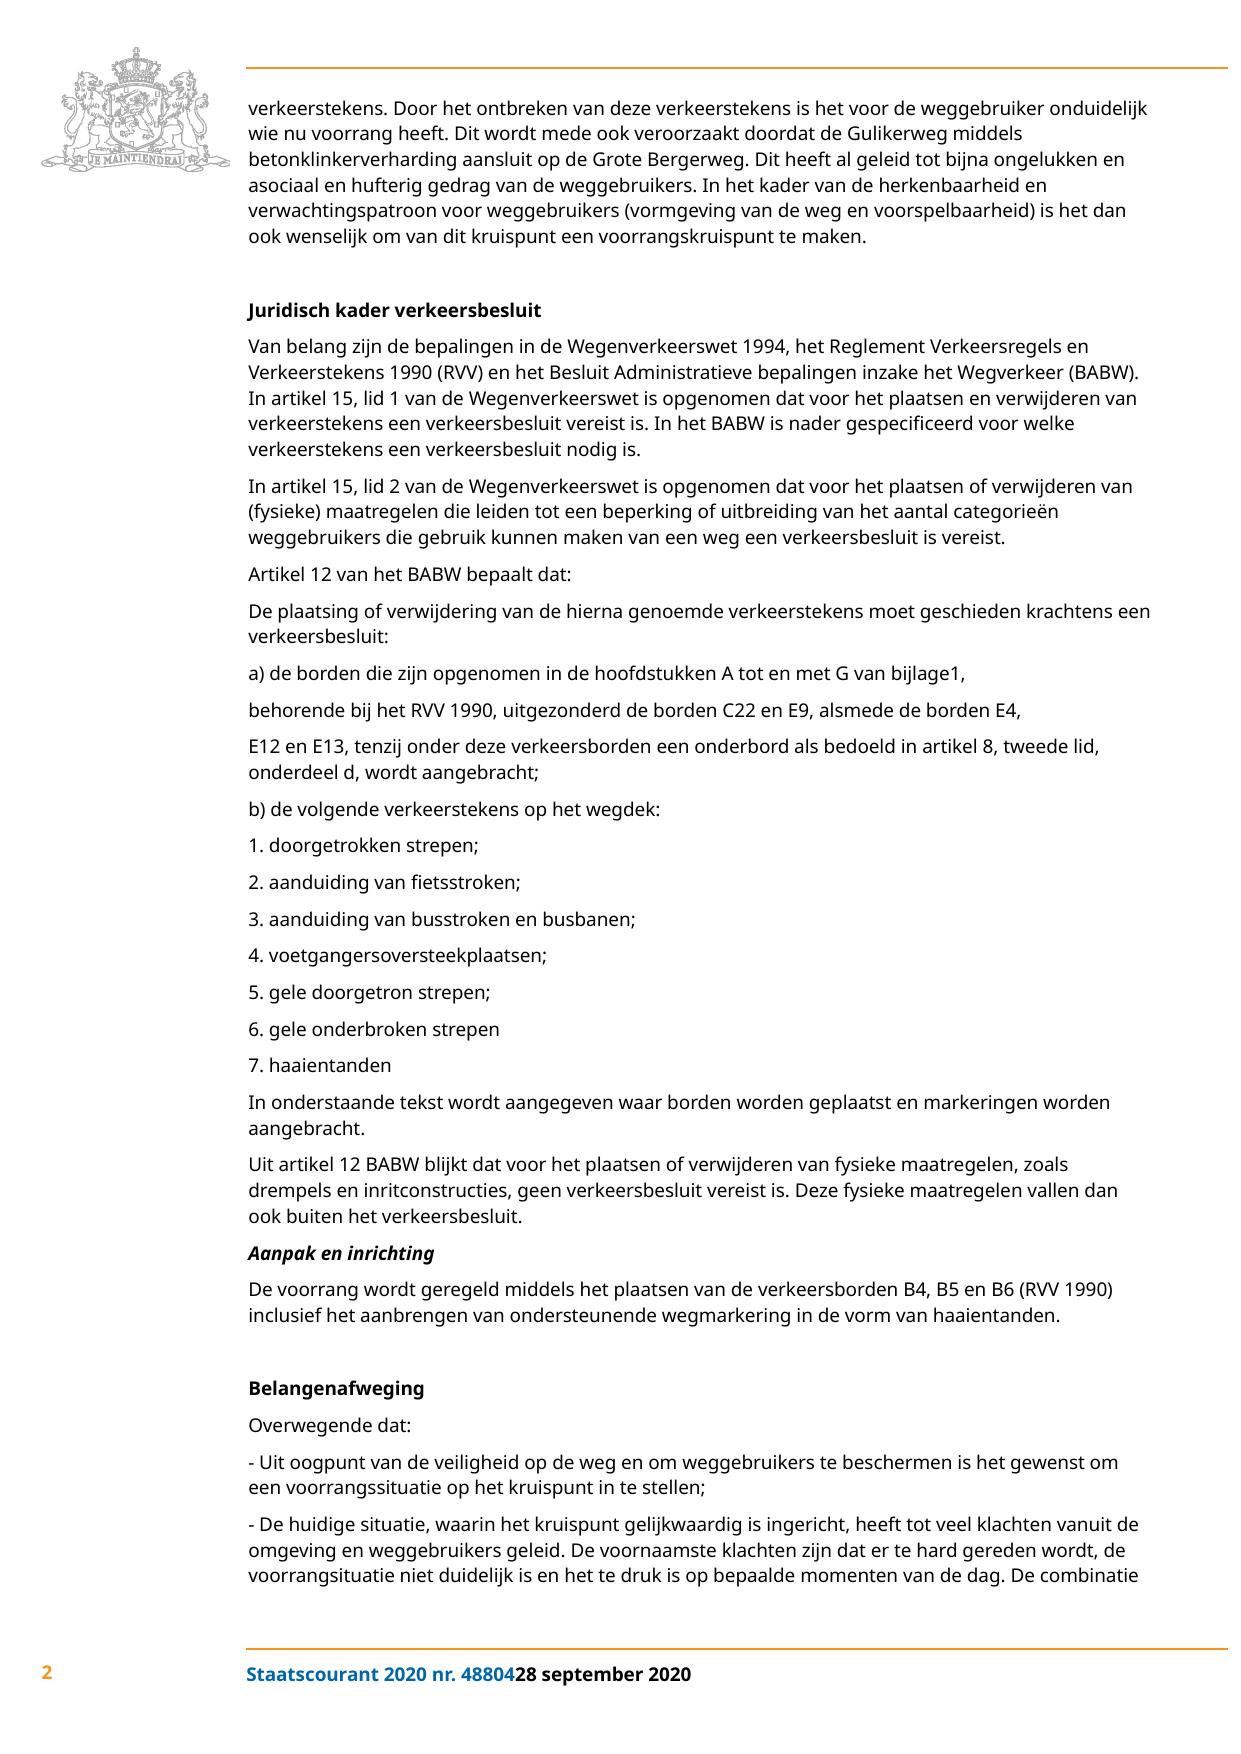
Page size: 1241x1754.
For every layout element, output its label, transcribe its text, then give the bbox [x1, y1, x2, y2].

text Uit artikel 12 BABW blijkt dat voor het plaatsen of verwijderen van fysieke maatregelen, zoals drempels en inritconstructies, geen verkeersbesluit vereist is. Deze fysieke maatregelen vallen dan ook buiten het verkeersbesluit. [248, 1152, 1152, 1229]
text In onderstaande tekst wordt aangegeven waar borden worden geplaatst en markeringen worden aangebracht. [248, 1089, 1152, 1141]
text Artikel 12 van het BABW bepaalt dat: [248, 561, 1152, 587]
text E12 en E13, tenzij onder deze verkeersborden een onderbord als bedoeld in artikel 8, tweede lid, onderdeel d, wordt aangebracht; [248, 733, 1152, 785]
text Juridisch kader verkeersbesluit [248, 297, 1152, 322]
text 6. gele onderbroken strepen [248, 1016, 1152, 1042]
text Belangenafweging [248, 1376, 1152, 1401]
text Overwegende dat: [248, 1412, 1152, 1438]
picture [41, 47, 231, 172]
text De plaatsing of verwijdering van de hierna genoemde verkeerstekens moet geschieden krachtens een verkeersbesluit: [248, 598, 1152, 649]
text verkeerstekens. Door het ontbreken van deze verkeerstekens is het voor de weggebruiker onduidelijk wie nu voorrang heeft. Dit wordt mede ook veroorzaakt doordat de Gulikerweg middels betonklinkerverharding aansluit op de Grote Bergerweg. Dit heeft al geleid tot bijna ongelukken en asociaal en hufterig gedrag van de weggebruikers. In het kader van de herkenbaarheid en verwachtingspatroon voor weggebruikers (vormgeving van de weg en voorspelbaarheid) is het dan ook wenselijk om van dit kruispunt een voorrangskruispunt te maken. [248, 95, 1152, 249]
text 7. haaientanden [248, 1053, 1152, 1078]
text - Uit oogpunt van de veiligheid op de weg en om weggebruikers te beschermen is het gewenst om een voorrangssituatie op het kruispunt in te stellen; [248, 1449, 1152, 1500]
text 5. gele doorgetron strepen; [248, 979, 1152, 1005]
text Aanpak en inrichting [248, 1240, 1152, 1266]
text a) de borden die zijn opgenomen in de hoofdstukken A tot en met G van bijlage1, [248, 660, 1152, 686]
text 2. aanduiding van fietsstroken; [248, 869, 1152, 895]
text De voorrang wordt geregeld middels het plaatsen van de verkeersborden B4, B5 en B6 (RVV 1990) inclusief het aanbrengen van ondersteunende wegmarkering in de vorm van haaientanden. [248, 1276, 1152, 1328]
text Van belang zijn de bepalingen in de Wegenverkeerswet 1994, het Reglement Verkeersregels en Verkeerstekens 1990 (RVV) en het Besluit Administratieve bepalingen inzake het Wegverkeer (BABW). In artikel 15, lid 1 van de Wegenverkeerswet is opgenomen dat voor het plaatsen en verwijderen van verkeerstekens een verkeersbesluit vereist is. In het BABW is nader gespecificeerd voor welke verkeerstekens een verkeersbesluit nodig is. [248, 333, 1152, 462]
text In artikel 15, lid 2 van de Wegenverkeerswet is opgenomen dat voor het plaatsen of verwijderen van (fysieke) maatregelen die leiden tot een beperking of uitbreiding van het aantal categorieën weggebruikers die gebruik kunnen maken van een weg een verkeersbesluit is vereist. [248, 473, 1152, 550]
text b) de volgende verkeerstekens op het wegdek: [248, 796, 1152, 822]
text 3. aanduiding van busstroken en busbanen; [248, 906, 1152, 932]
text behorende bij het RVV 1990, uitgezonderd de borden C22 en E9, alsmede de borden E4, [248, 697, 1152, 723]
text 1. doorgetrokken strepen; [248, 833, 1152, 858]
text - De huidige situatie, waarin het kruispunt gelijkwaardig is ingericht, heeft tot veel klachten vanuit de omgeving en weggebruikers geleid. De voornaamste klachten zijn dat er te hard gereden wordt, de voorrangsituatie niet duidelijk is en het te druk is op bepaalde momenten van de dag. De combinatie [248, 1511, 1152, 1588]
text 4. voetgangersoversteekplaatsen; [248, 943, 1152, 968]
